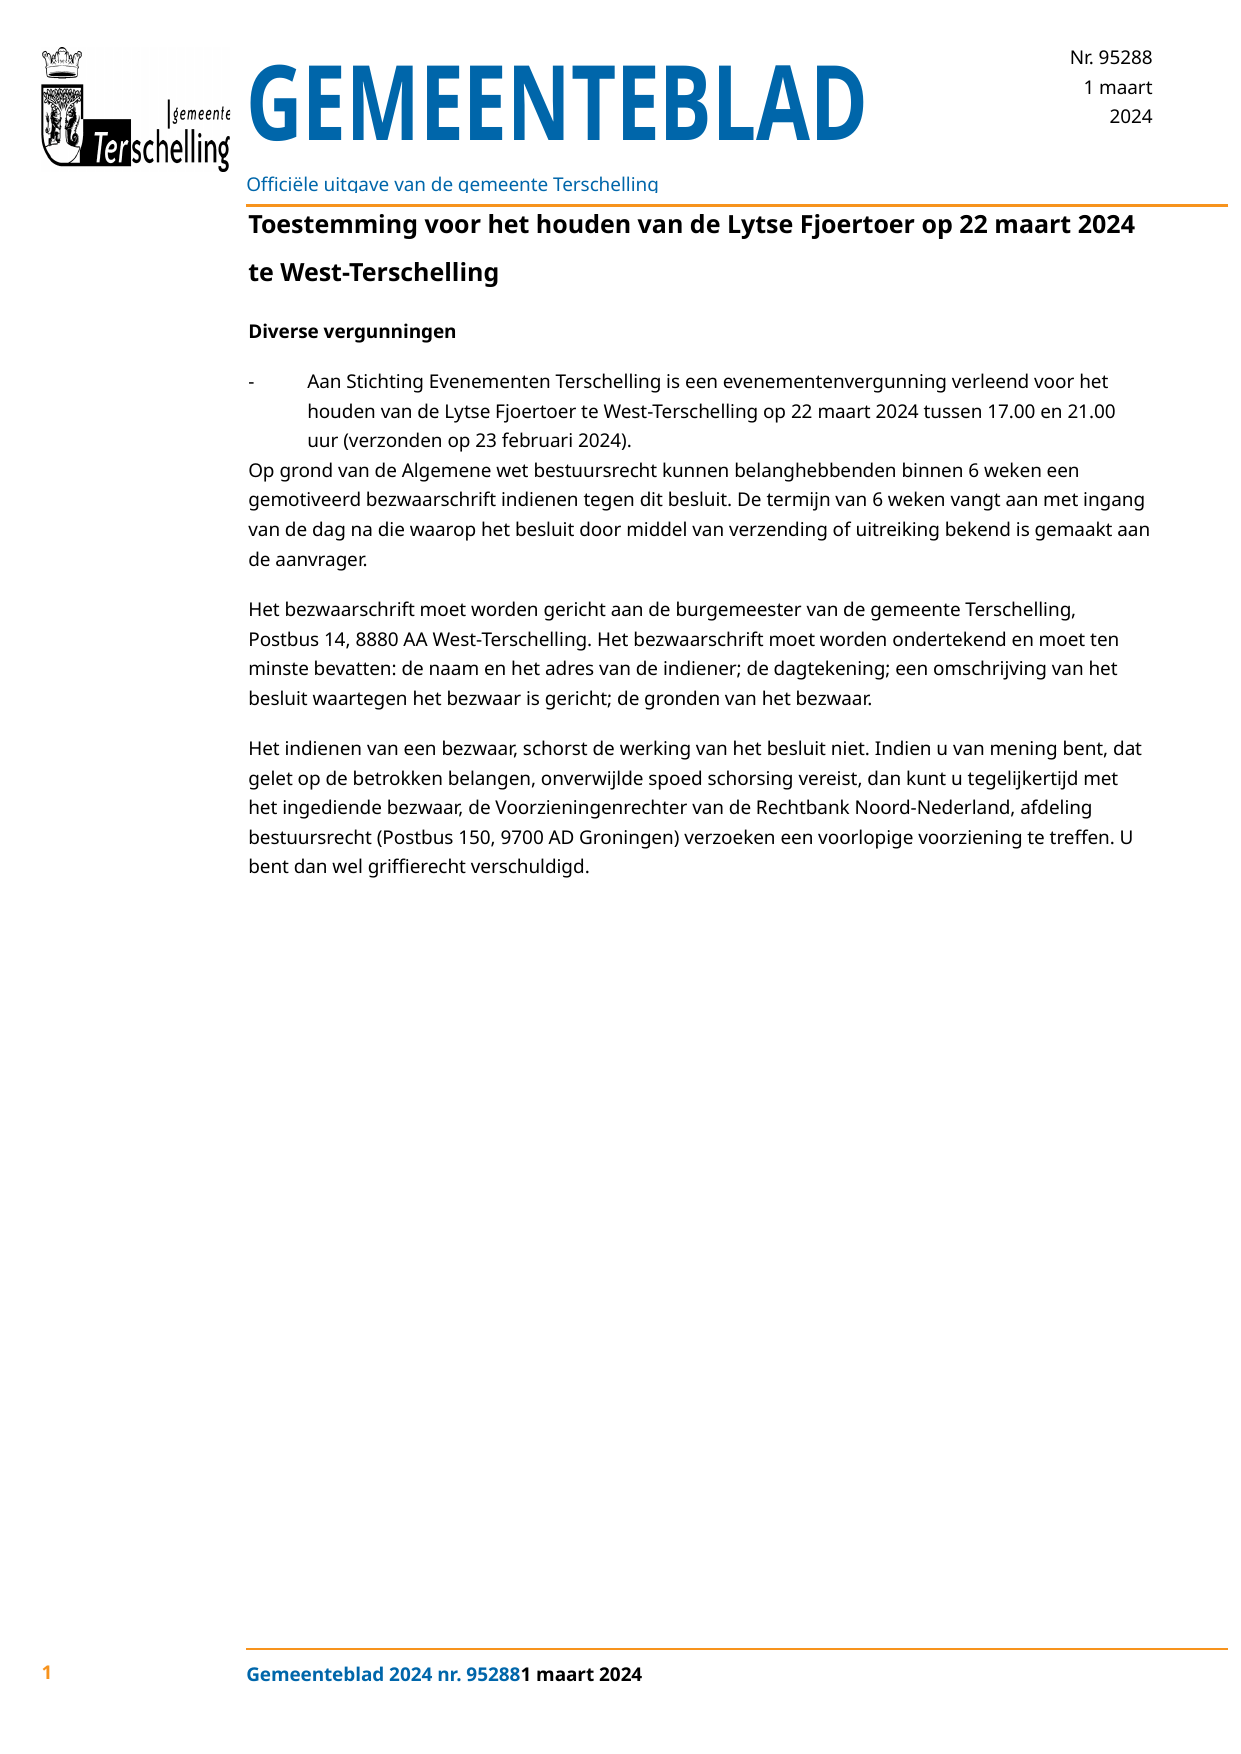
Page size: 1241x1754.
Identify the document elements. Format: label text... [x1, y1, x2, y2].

text Op grond van de Algemene wet bestuursrecht kunnen belanghebbenden binnen 6 weken een gemotiveerd bezwaarschrift indienen tegen dit besluit. De termijn van 6 weken vangt aan met ingang van de dag na die waarop het besluit door middel van verzending of uitreiking bekend is gemaakt aan de aanvrager. [248, 457, 1152, 572]
text Toestemming voor het houden van de Lytse Fjoertoer op 22 maart 2024 te West-Terschelling [248, 207, 1152, 288]
text Het indienen van een bezwaar, schorst de werking van het besluit niet. Indien u van mening bent, dat gelet op de betrokken belangen, onverwijlde spoed schorsing vereist, dan kunt u tegelijkertijd met het ingediende bezwaar, de Voorzieningenrechter van de Rechtbank Noord-Nederland, afdeling bestuursrecht (Postbus 150, 9700 AD Groningen) verzoeken een voorlopige voorziening te treffen. U bent dan wel griffierecht verschuldigd. [248, 735, 1152, 879]
text Diverse vergunningen [248, 318, 1152, 344]
list Aan Stichting Evenementen Terschelling is een evenementenvergunning verleend voor het houden van de Lytse Fjoertoer te West-Terschelling op 22 maart 2024 tussen 17.00 en 21.00 uur (verzonden op 23 februari 2024). [248, 368, 1152, 453]
text Het bezwaarschrift moet worden gericht aan de burgemeester van de gemeente Terschelling, Postbus 14, 8880 AA West-Terschelling. Het bezwaarschrift moet worden ondertekend en moet ten minste bevatten: de naam en het adres van de indiener; de dagtekening; een omschrijving van het besluit waartegen het bezwaar is gericht; de gronden van het bezwaar. [248, 596, 1152, 711]
picture [41, 47, 231, 172]
